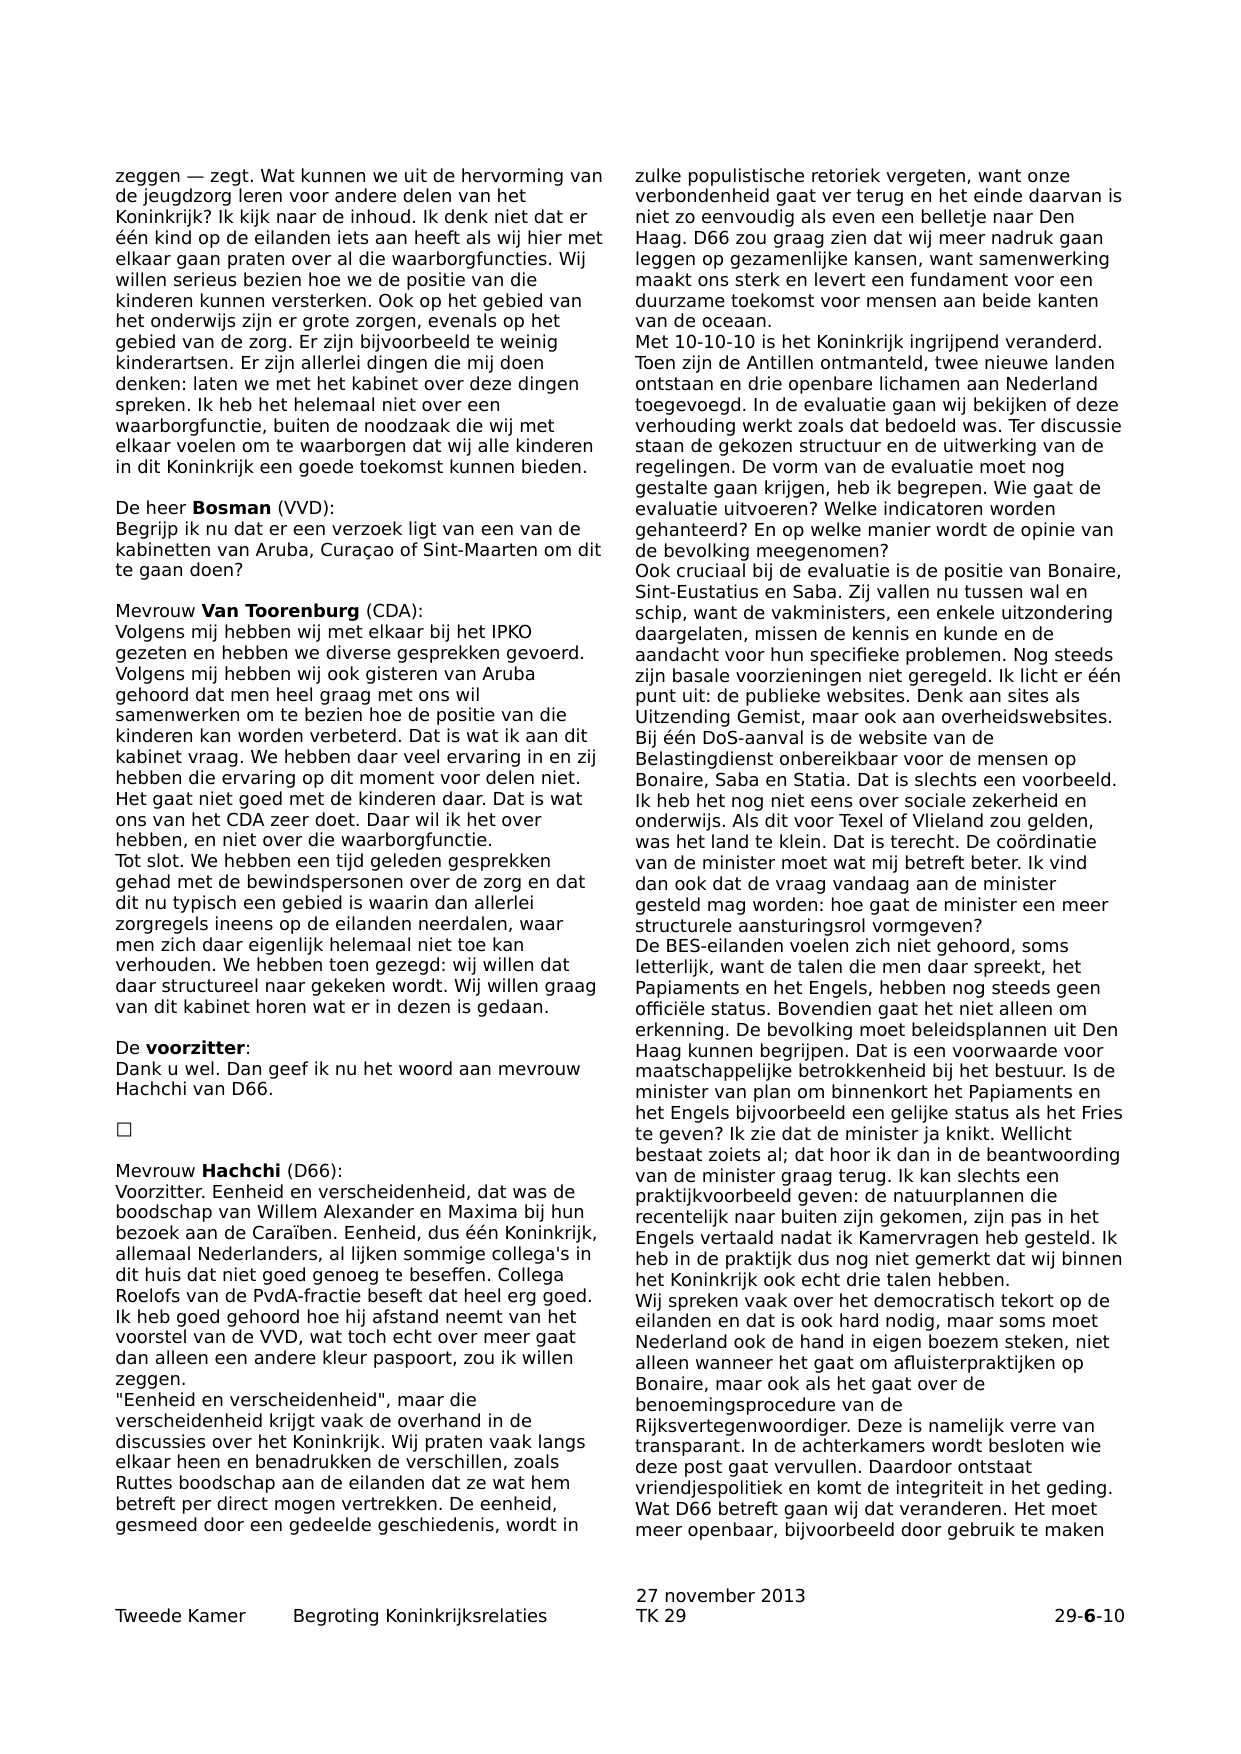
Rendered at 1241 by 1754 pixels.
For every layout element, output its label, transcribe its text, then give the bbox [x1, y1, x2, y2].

text Dank u wel. Dan geef ik nu het woord aan mevrouw Hachchi van D66. [115, 1058, 605, 1100]
text Mevrouw Hachchi (D66): [115, 1161, 605, 1181]
text zeggen — zegt. Wat kunnen we uit de hervorming van de jeugdzorg leren voor andere delen van het Koninkrijk? Ik kijk naar de inhoud. Ik denk niet dat er één kind op de eilanden iets aan heeft als wij hier met elkaar gaan praten over al die waarborgfuncties. Wij willen serieus bezien hoe we de positie van die kinderen kunnen versterken. Ook op het gebied van het onderwijs zijn er grote zorgen, evenals op het gebied van de zorg. Er zijn bijvoorbeeld te weinig kinderartsen. Er zijn allerlei dingen die mij doen denken: laten we met het kabinet over deze dingen spreken. Ik heb het helemaal niet over een waarborgfunctie, buiten de noodzaak die wij met elkaar voelen om te waarborgen dat wij alle kinderen in dit Koninkrijk een goede toekomst kunnen bieden. [115, 165, 605, 478]
text Met 10-10-10 is het Koninkrijk ingrijpend veranderd. Toen zijn de Antillen ontmanteld, twee nieuwe landen ontstaan en drie openbare lichamen aan Nederland toegevoegd. In de evaluatie gaan wij bekijken of deze verhouding werkt zoals dat bedoeld was. Ter discussie staan de gekozen structuur en de uitwerking van de regelingen. De vorm van de evaluatie moet nog gestalte gaan krijgen, heb ik begrepen. Wie gaat de evaluatie uitvoeren? Welke indicatoren worden gehanteerd? En op welke manier wordt de opinie van de bevolking meegenomen? [635, 332, 1125, 561]
text ⬜ [115, 1120, 605, 1141]
text De heer Bosman (VVD): [115, 498, 605, 518]
text zulke populistische retoriek vergeten, want onze verbondenheid gaat ver terug en het einde daarvan is niet zo eenvoudig als even een belletje naar Den Haag. D66 zou graag zien dat wij meer nadruk gaan leggen op gezamenlijke kansen, want samenwerking maakt ons sterk en levert een fundament voor een duurzame toekomst voor mensen aan beide kanten van de oceaan. [635, 165, 1125, 332]
text Ook cruciaal bij de evaluatie is de positie van Bonaire, Sint-Eustatius en Saba. Zij vallen nu tussen wal en schip, want de vakministers, een enkele uitzondering daargelaten, missen de kennis en kunde en de aandacht voor hun specifieke problemen. Nog steeds zijn basale voorzieningen niet geregeld. Ik licht er één punt uit: de publieke websites. Denk aan sites als Uitzending Gemist, maar ook aan overheidswebsites. Bij één DoS-aanval is de website van de Belastingdienst onbereikbaar voor de mensen op Bonaire, Saba en Statia. Dat is slechts een voorbeeld. Ik heb het nog niet eens over sociale zekerheid en onderwijs. Als dit voor Texel of Vlieland zou gelden, was het land te klein. Dat is terecht. De coördinatie van de minister moet wat mij betreft beter. Ik vind dan ook dat de vraag vandaag aan de minister gesteld mag worden: hoe gaat de minister een meer structurele aansturingsrol vormgeven? [635, 561, 1125, 936]
text Mevrouw Van Toorenburg (CDA): [115, 601, 605, 622]
text Tot slot. We hebben een tijd geleden gesprekken gehad met de bewindspersonen over de zorg en dat dit nu typisch een gebied is waarin dan allerlei zorgregels ineens op de eilanden neerdalen, waar men zich daar eigenlijk helemaal niet toe kan verhouden. We hebben toen gezegd: wij willen dat daar structureel naar gekeken wordt. Wij willen graag van dit kabinet horen wat er in dezen is gedaan. [115, 851, 605, 1018]
text Wij spreken vaak over het democratisch tekort op de eilanden en dat is ook hard nodig, maar soms moet Nederland ook de hand in eigen boezem steken, niet alleen wanneer het gaat om afluisterpraktijken op Bonaire, maar ook als het gaat over de benoemingsprocedure van de Rijksvertegenwoordiger. Deze is namelijk verre van transparant. In de achterkamers wordt besloten wie deze post gaat vervullen. Daardoor ontstaat vriendjespolitiek en komt de integriteit in het geding. Wat D66 betreft gaan wij dat veranderen. Het moet meer openbaar, bijvoorbeeld door gebruik te maken [635, 1290, 1125, 1540]
text Voorzitter. Eenheid en verscheidenheid, dat was de boodschap van Willem Alexander en Maxima bij hun bezoek aan de Caraïben. Eenheid, dus één Koninkrijk, allemaal Nederlanders, al lijken sommige collega's in dit huis dat niet goed genoeg te beseffen. Collega Roelofs van de PvdA-fractie beseft dat heel erg goed. Ik heb goed gehoord hoe hij afstand neemt van het voorstel van de VVD, wat toch echt over meer gaat dan alleen een andere kleur paspoort, zou ik willen zeggen. [115, 1181, 605, 1390]
text Begrijp ik nu dat er een verzoek ligt van een van de kabinetten van Aruba, Curaçao of Sint-Maarten om dit te gaan doen? [115, 518, 605, 581]
text De BES-eilanden voelen zich niet gehoord, soms letterlijk, want de talen die men daar spreekt, het Papiaments en het Engels, hebben nog steeds geen officiële status. Bovendien gaat het niet alleen om erkenning. De bevolking moet beleidsplannen uit Den Haag kunnen begrijpen. Dat is een voorwaarde voor maatschappelijke betrokkenheid bij het bestuur. Is de minister van plan om binnenkort het Papiaments en het Engels bijvoorbeeld een gelijke status als het Fries te geven? Ik zie dat de minister ja knikt. Wellicht bestaat zoiets al; dat hoor ik dan in de beantwoording van de minister graag terug. Ik kan slechts een praktijkvoorbeeld geven: de natuurplannen die recentelijk naar buiten zijn gekomen, zijn pas in het Engels vertaald nadat ik Kamervragen heb gesteld. Ik heb in de praktijk dus nog niet gemerkt dat wij binnen het Koninkrijk ook echt drie talen hebben. [635, 936, 1125, 1290]
text Volgens mij hebben wij met elkaar bij het IPKO gezeten en hebben we diverse gesprekken gevoerd. Volgens mij hebben wij ook gisteren van Aruba gehoord dat men heel graag met ons wil samenwerken om te bezien hoe de positie van die kinderen kan worden verbeterd. Dat is wat ik aan dit kabinet vraag. We hebben daar veel ervaring in en zij hebben die ervaring op dit moment voor delen niet. Het gaat niet goed met de kinderen daar. Dat is wat ons van het CDA zeer doet. Daar wil ik het over hebben, en niet over die waarborgfunctie. [115, 622, 605, 851]
text "Eenheid en verscheidenheid", maar die verscheidenheid krijgt vaak de overhand in de discussies over het Koninkrijk. Wij praten vaak langs elkaar heen en benadrukken de verschillen, zoals Ruttes boodschap aan de eilanden dat ze wat hem betreft per direct mogen vertrekken. De eenheid, gesmeed door een gedeelde geschiedenis, wordt in [115, 1390, 605, 1536]
text De voorzitter: [115, 1038, 605, 1058]
